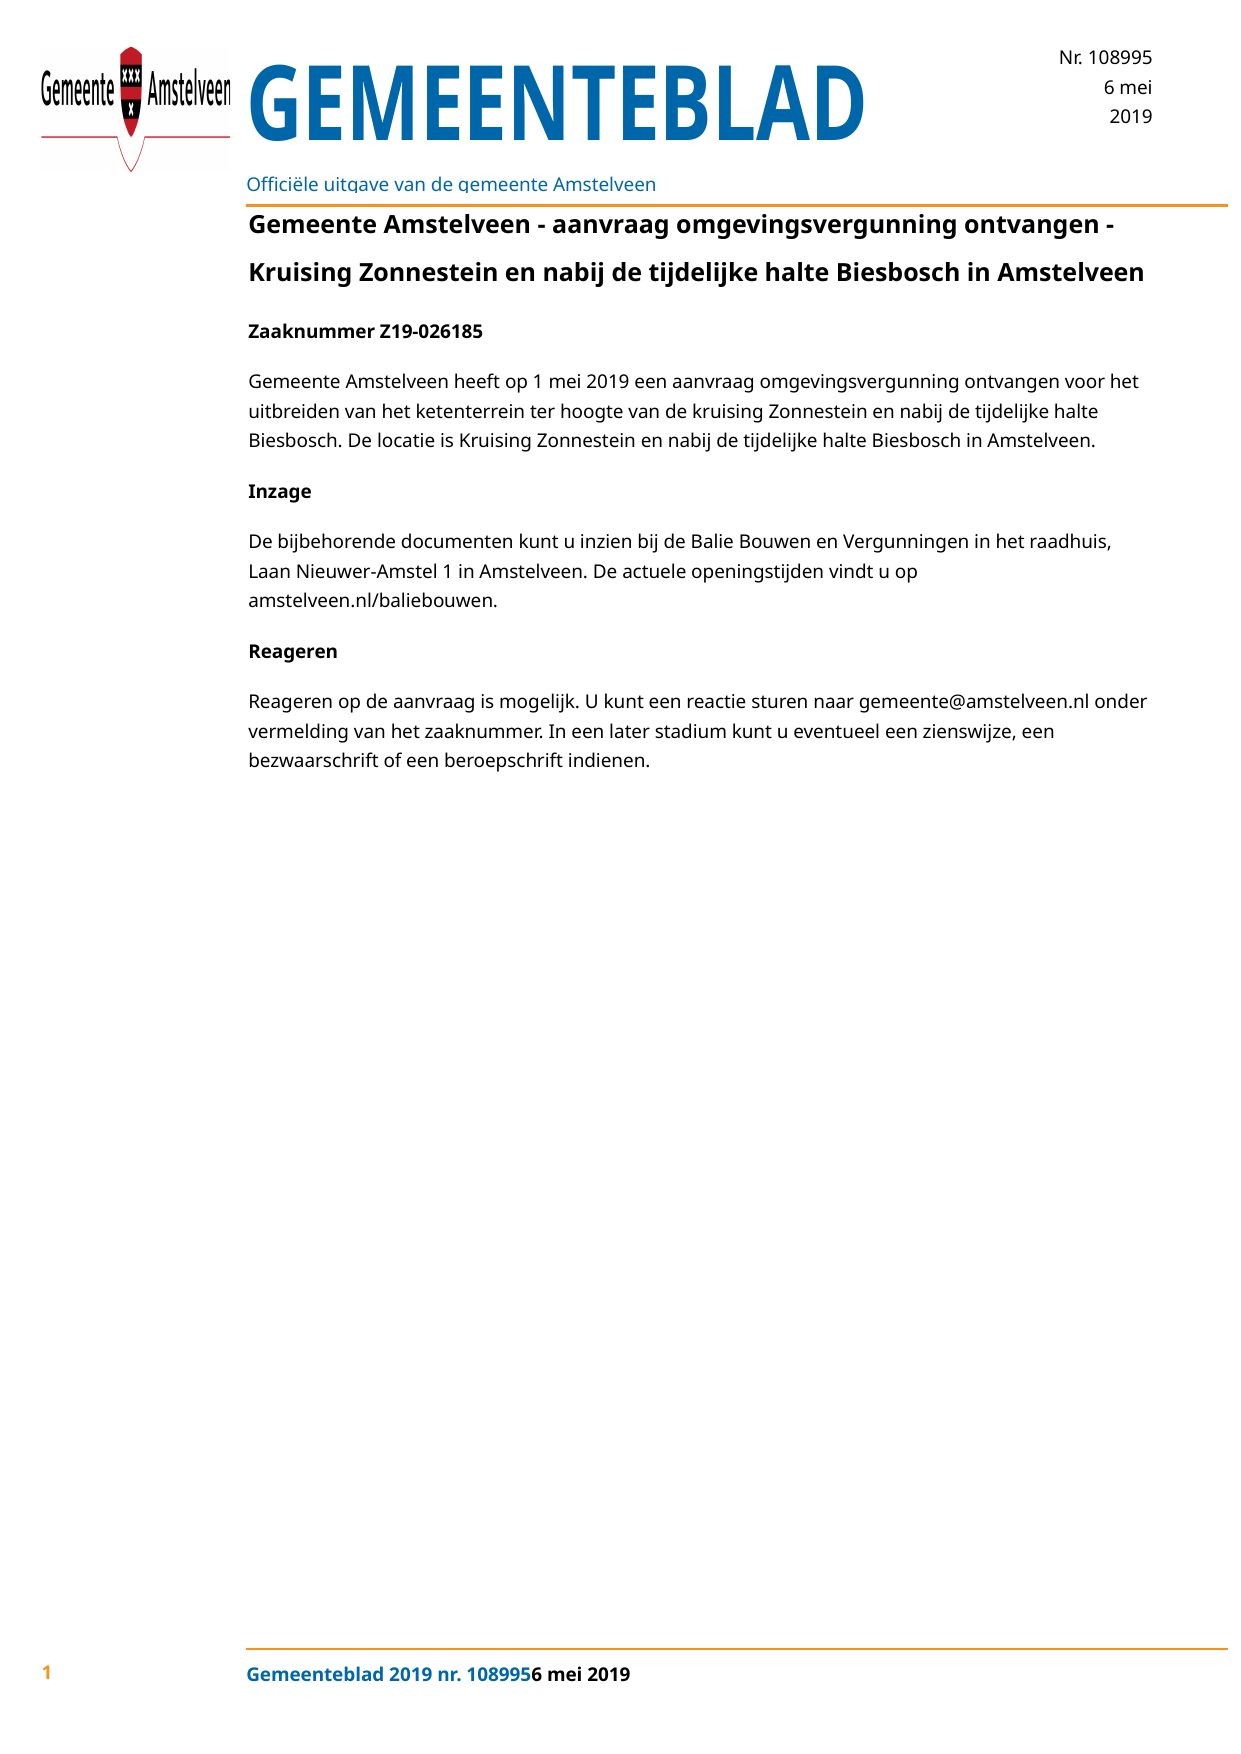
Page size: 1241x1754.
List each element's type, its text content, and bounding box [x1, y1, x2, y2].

text Gemeente Amstelveen heeft op 1 mei 2019 een aanvraag omgevingsvergunning ontvangen voor het uitbreiden van het ketenterrein ter hoogte van de kruising Zonnestein en nabij de tijdelijke halte Biesbosch. De locatie is Kruising Zonnestein en nabij de tijdelijke halte Biesbosch in Amstelveen. [248, 368, 1152, 453]
text Zaaknummer Z19-026185 [248, 318, 1152, 344]
text De bijbehorende documenten kunt u inzien bij de Balie Bouwen en Vergunningen in het raadhuis, Laan Nieuwer-Amstel 1 in Amstelveen. De actuele openingstijden vindt u op amstelveen.nl/baliebouwen. [248, 528, 1152, 613]
text Reageren [248, 638, 1152, 664]
text Reageren op de aanvraag is mogelijk. U kunt een reactie sturen naar gemeente@amstelveen.nl onder vermelding van het zaaknummer. In een later stadium kunt u eventueel een zienswijze, een bezwaarschrift of een beroepschrift indienen. [248, 688, 1152, 773]
text Gemeente Amstelveen - aanvraag omgevingsvergunning ontvangen - Kruising Zonnestein en nabij de tijdelijke halte Biesbosch in Amstelveen [248, 207, 1152, 288]
picture [41, 47, 231, 172]
text Inzage [248, 478, 1152, 504]
